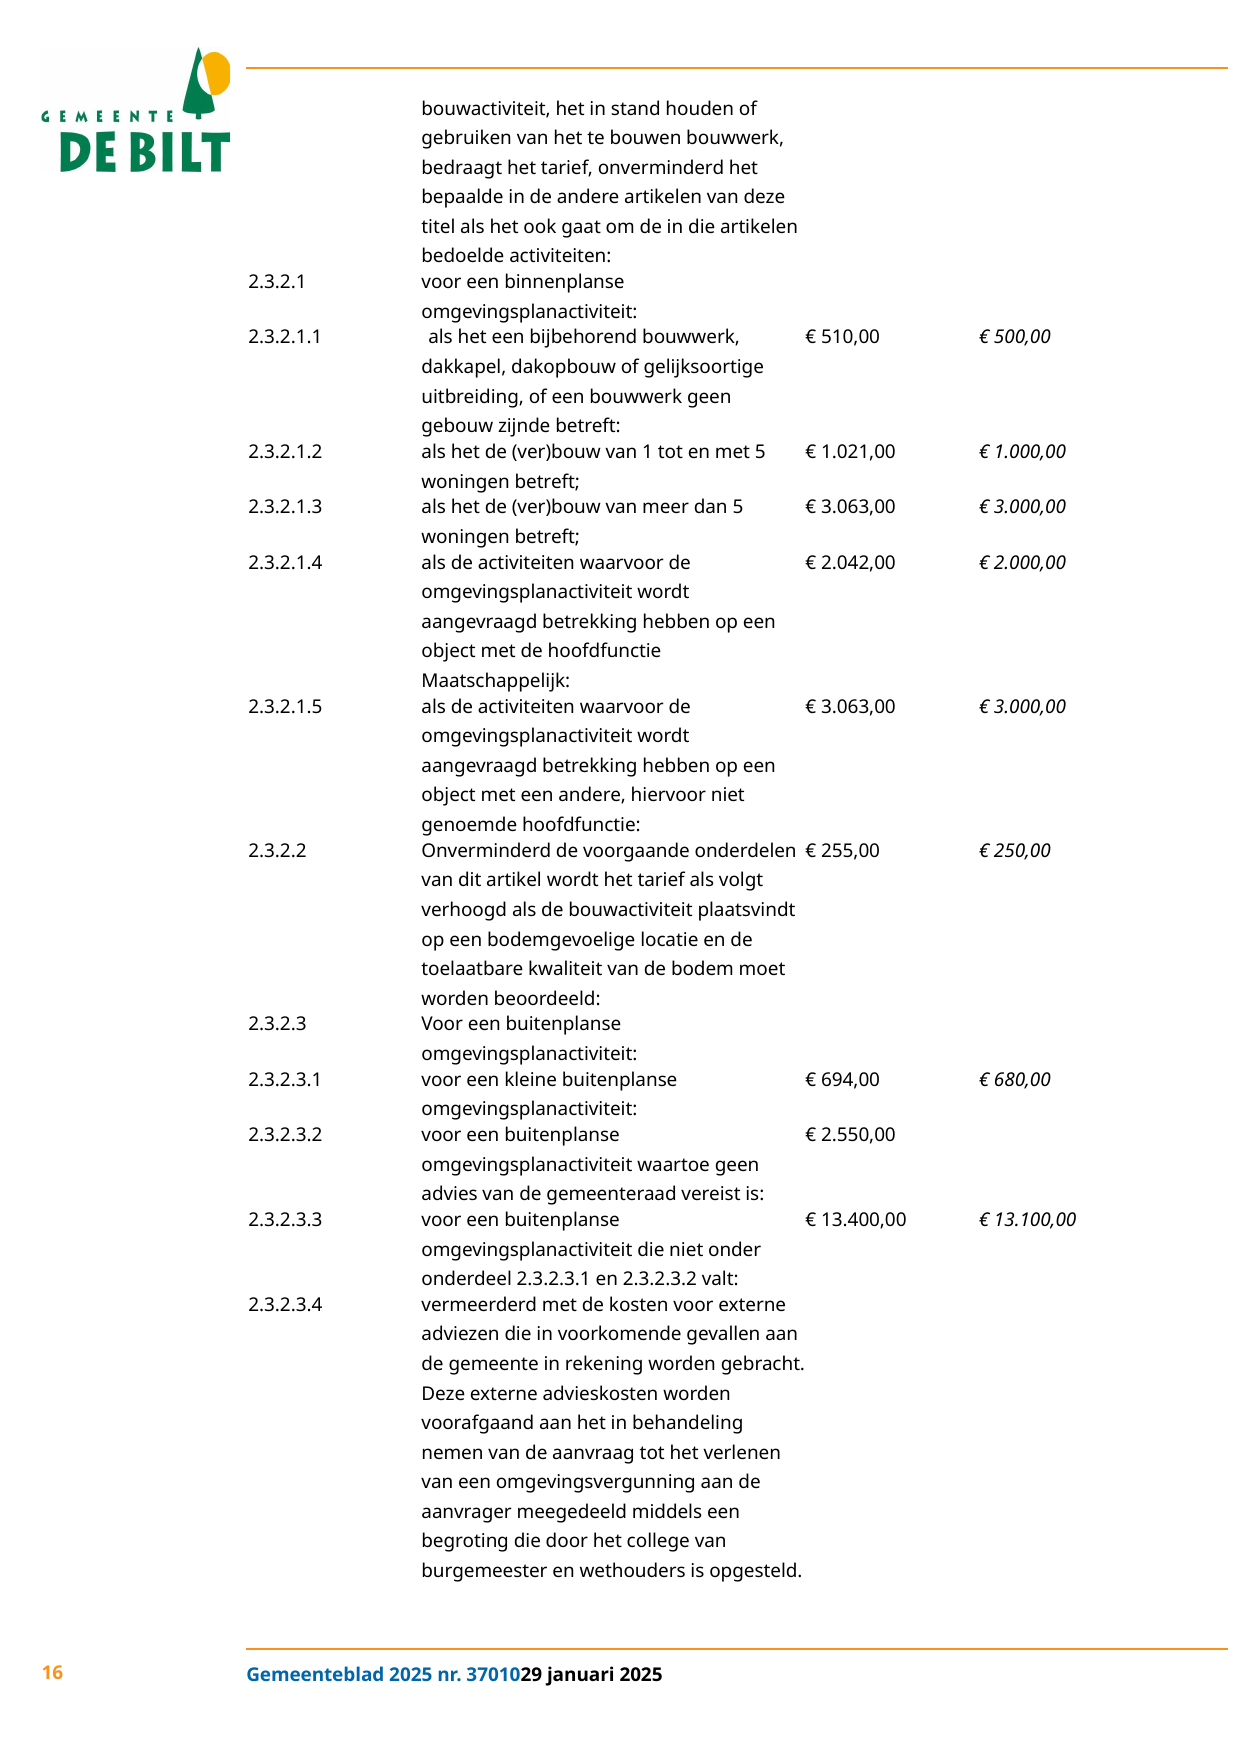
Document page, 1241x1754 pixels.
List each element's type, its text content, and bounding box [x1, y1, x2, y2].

table_cell € 3.063,00 [805, 494, 978, 549]
table_cell [979, 95, 1152, 268]
table_cell € 3.063,00 [805, 693, 978, 837]
table_cell als het een bijbehorend bouwwerk, dakkapel, dakopbouw of gelijksoortige uitbreiding, of een bouwwerk geen gebouw zijnde betreft: [421, 324, 805, 438]
table_cell 2.3.2.3.3 [248, 1206, 421, 1291]
table_cell € 3.000,00 [979, 494, 1152, 549]
table_cell € 13.400,00 [805, 1206, 978, 1291]
table_cell € 1.000,00 [979, 438, 1152, 493]
table_cell € 2.042,00 [805, 549, 978, 693]
table_cell 2.3.2.3 [248, 1011, 421, 1066]
table_cell voor een buitenplanse omgevingsplanactiviteit die niet onder onderdeel 2.3.2.3.1 en 2.3.2.3.2 valt: [421, 1206, 805, 1291]
table_cell als de activiteiten waarvoor de omgevingsplanactiviteit wordt aangevraagd betrekking hebben op een object met de hoofdfunctie Maatschappelijk: [421, 549, 805, 693]
table_cell [248, 95, 421, 268]
table_cell € 255,00 [805, 837, 978, 1011]
picture [41, 47, 231, 172]
table_cell [979, 1291, 1152, 1583]
table_cell € 510,00 [805, 324, 978, 438]
table_cell € 680,00 [979, 1066, 1152, 1121]
table_cell 2.3.2.3.2 [248, 1121, 421, 1206]
table_cell 2.3.2.1.2 [248, 438, 421, 493]
table_cell 2.3.2.1.1 [248, 324, 421, 438]
table_cell € 2.000,00 [979, 549, 1152, 693]
table_cell voor een binnenplanse omgevingsplanactiviteit: [421, 269, 805, 324]
table_cell voor een buitenplanse omgevingsplanactiviteit waartoe geen advies van de gemeenteraad vereist is: [421, 1121, 805, 1206]
table_cell [805, 1291, 978, 1583]
table_cell € 500,00 [979, 324, 1152, 438]
table_cell € 1.021,00 [805, 438, 978, 493]
table_cell 2.3.2.3.1 [248, 1066, 421, 1121]
table_cell 2.3.2.1.3 [248, 494, 421, 549]
table_cell € 3.000,00 [979, 693, 1152, 837]
table_cell 2.3.2.1.4 [248, 549, 421, 693]
table_cell € 250,00 [979, 837, 1152, 1011]
table_cell bouwactiviteit, het in stand houden of gebruiken van het te bouwen bouwwerk, bedraagt het tarief, onverminderd het bepaalde in de andere artikelen van deze titel als het ook gaat om de in die artikelen bedoelde activiteiten: [421, 95, 805, 268]
table_cell [979, 269, 1152, 324]
table_cell 2.3.2.3.4 [248, 1291, 421, 1583]
table_cell Onverminderd de voorgaande onderdelen van dit artikel wordt het tarief als volgt verhoogd als de bouwactiviteit plaatsvindt op een bodemgevoelige locatie en de toelaatbare kwaliteit van de bodem moet worden beoordeeld: [421, 837, 805, 1011]
table_cell [979, 1121, 1152, 1206]
table_cell 2.3.2.2 [248, 837, 421, 1011]
table_cell € 13.100,00 [979, 1206, 1152, 1291]
table_cell € 694,00 [805, 1066, 978, 1121]
table_cell 2.3.2.1 [248, 269, 421, 324]
table_cell als het de (ver)bouw van 1 tot en met 5 woningen betreft; [421, 438, 805, 493]
table_cell Voor een buitenplanse omgevingsplanactiviteit: [421, 1011, 805, 1066]
table_cell voor een kleine buitenplanse omgevingsplanactiviteit: [421, 1066, 805, 1121]
table_cell [805, 1011, 978, 1066]
table_cell [805, 95, 978, 268]
table_cell € 2.550,00 [805, 1121, 978, 1206]
table_cell [805, 269, 978, 324]
table_cell vermeerderd met de kosten voor externe adviezen die in voorkomende gevallen aan de gemeente in rekening worden gebracht. Deze externe advieskosten worden voorafgaand aan het in behandeling nemen van de aanvraag tot het verlenen van een omgevingsvergunning aan de aanvrager meegedeeld middels een begroting die door het college van burgemeester en wethouders is opgesteld. [421, 1291, 805, 1583]
table_cell als de activiteiten waarvoor de omgevingsplanactiviteit wordt aangevraagd betrekking hebben op een object met een andere, hiervoor niet genoemde hoofdfunctie: [421, 693, 805, 837]
table_cell [979, 1011, 1152, 1066]
table_cell 2.3.2.1.5 [248, 693, 421, 837]
table_cell als het de (ver)bouw van meer dan 5 woningen betreft; [421, 494, 805, 549]
